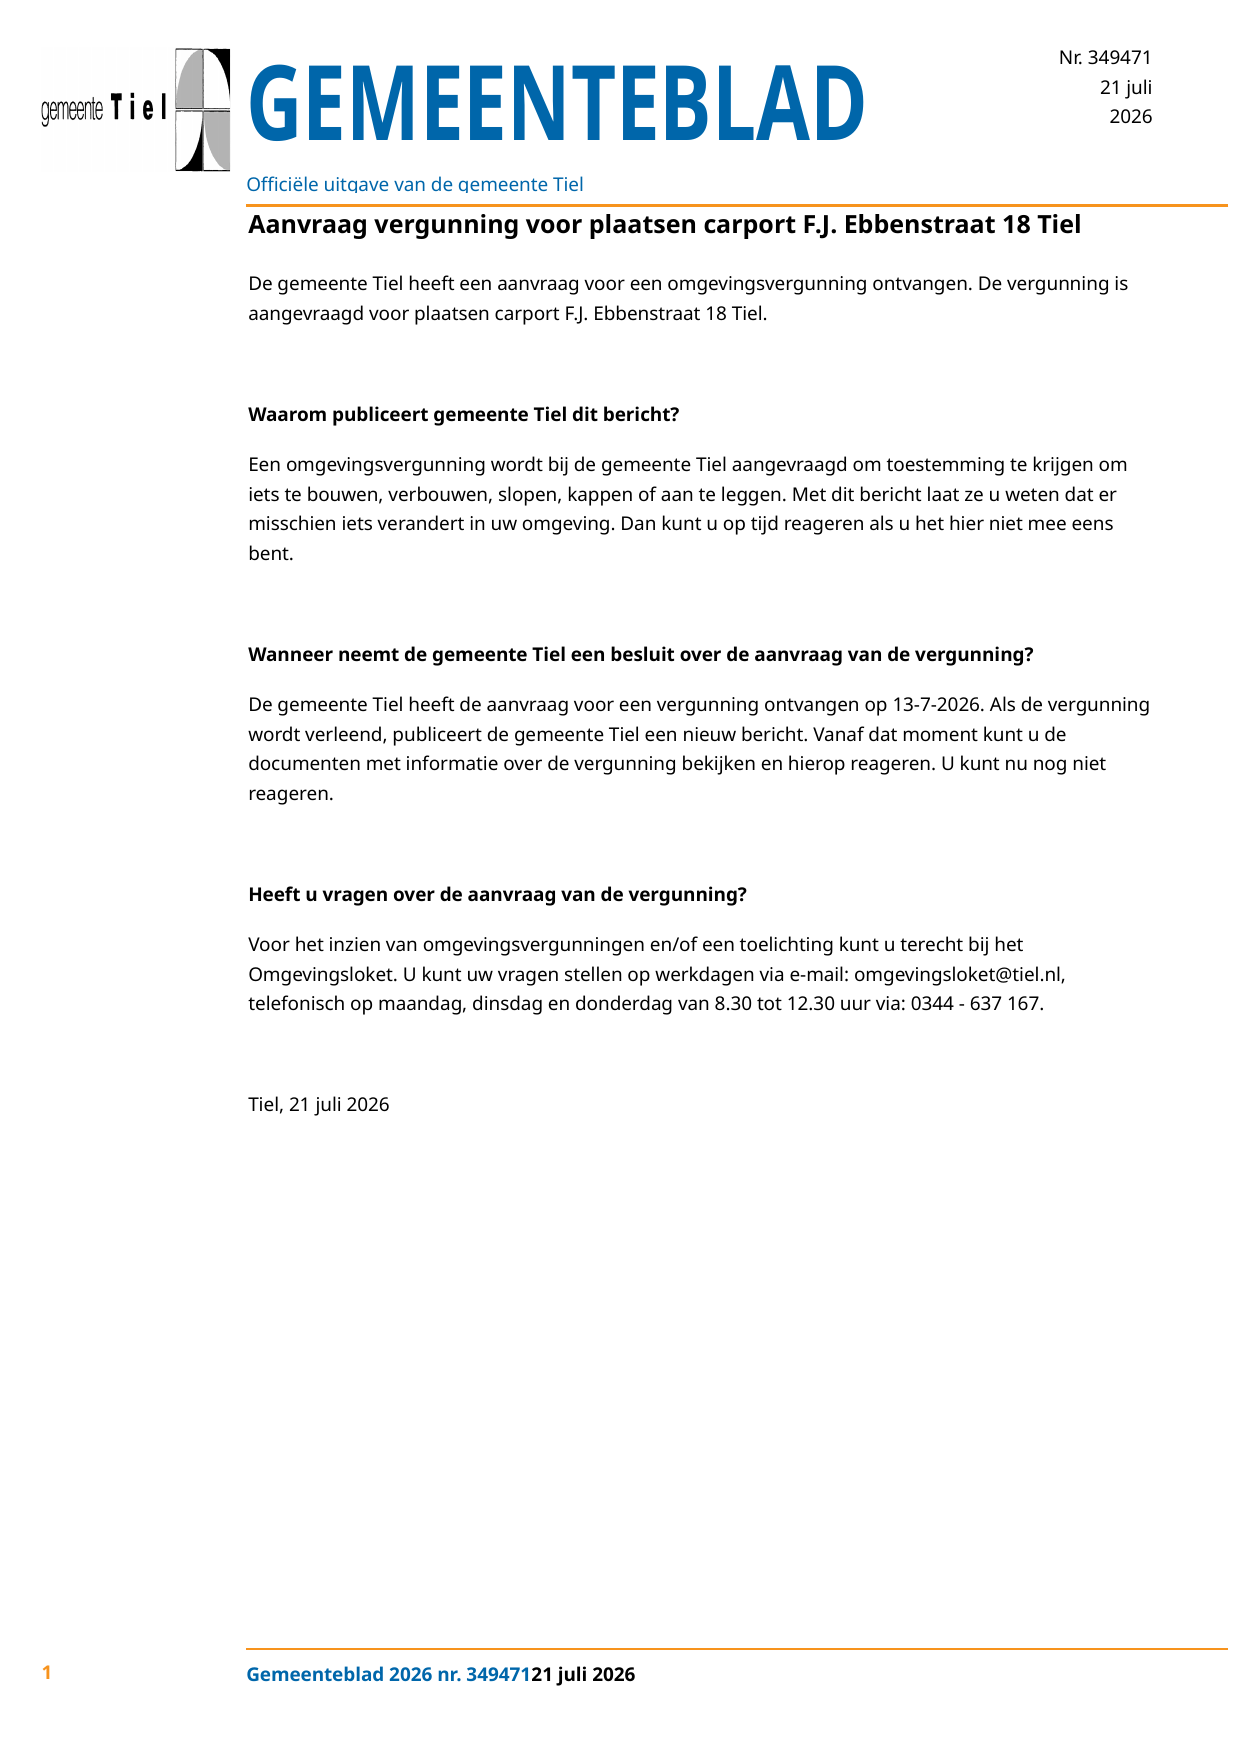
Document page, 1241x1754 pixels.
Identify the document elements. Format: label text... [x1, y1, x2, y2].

text Wanneer neemt de gemeente Tiel een besluit over de aanvraag van de vergunning? [248, 641, 1152, 666]
text Een omgevingsvergunning wordt bij de gemeente Tiel aangevraagd om toestemming te krijgen om iets te bouwen, verbouwen, slopen, kappen of aan te leggen. Met dit bericht laat ze u weten dat er misschien iets verandert in uw omgeving. Dan kunt u op tijd reageren als u het hier niet mee eens bent. [248, 451, 1152, 566]
text De gemeente Tiel heeft een aanvraag voor een omgevingsvergunning ontvangen. De vergunning is aangevraagd voor plaatsen carport F.J. Ebbenstraat 18 Tiel. [248, 270, 1152, 326]
text Heeft u vragen over de aanvraag van de vergunning? [248, 881, 1152, 906]
text Voor het inzien van omgevingsvergunningen en/of een toelichting kunt u terecht bij het Omgevingsloket. U kunt uw vragen stellen op werkdagen via e-mail: omgevingsloket@tiel.nl, telefonisch op maandag, dinsdag en donderdag van 8.30 tot 12.30 uur via: 0344 - 637 167. [248, 931, 1152, 1016]
text Waarom publiceert gemeente Tiel dit bericht? [248, 401, 1152, 426]
text Tiel, 21 juli 2026 [248, 1091, 1152, 1117]
text De gemeente Tiel heeft de aanvraag voor een vergunning ontvangen op 13-7-2026. Als de vergunning wordt verleend, publiceert de gemeente Tiel een nieuw bericht. Vanaf dat moment kunt u de documenten met informatie over de vergunning bekijken en hierop reageren. U kunt nu nog niet reageren. [248, 691, 1152, 806]
picture [41, 47, 231, 172]
text Aanvraag vergunning voor plaatsen carport F.J. Ebbenstraat 18 Tiel [248, 207, 1152, 241]
